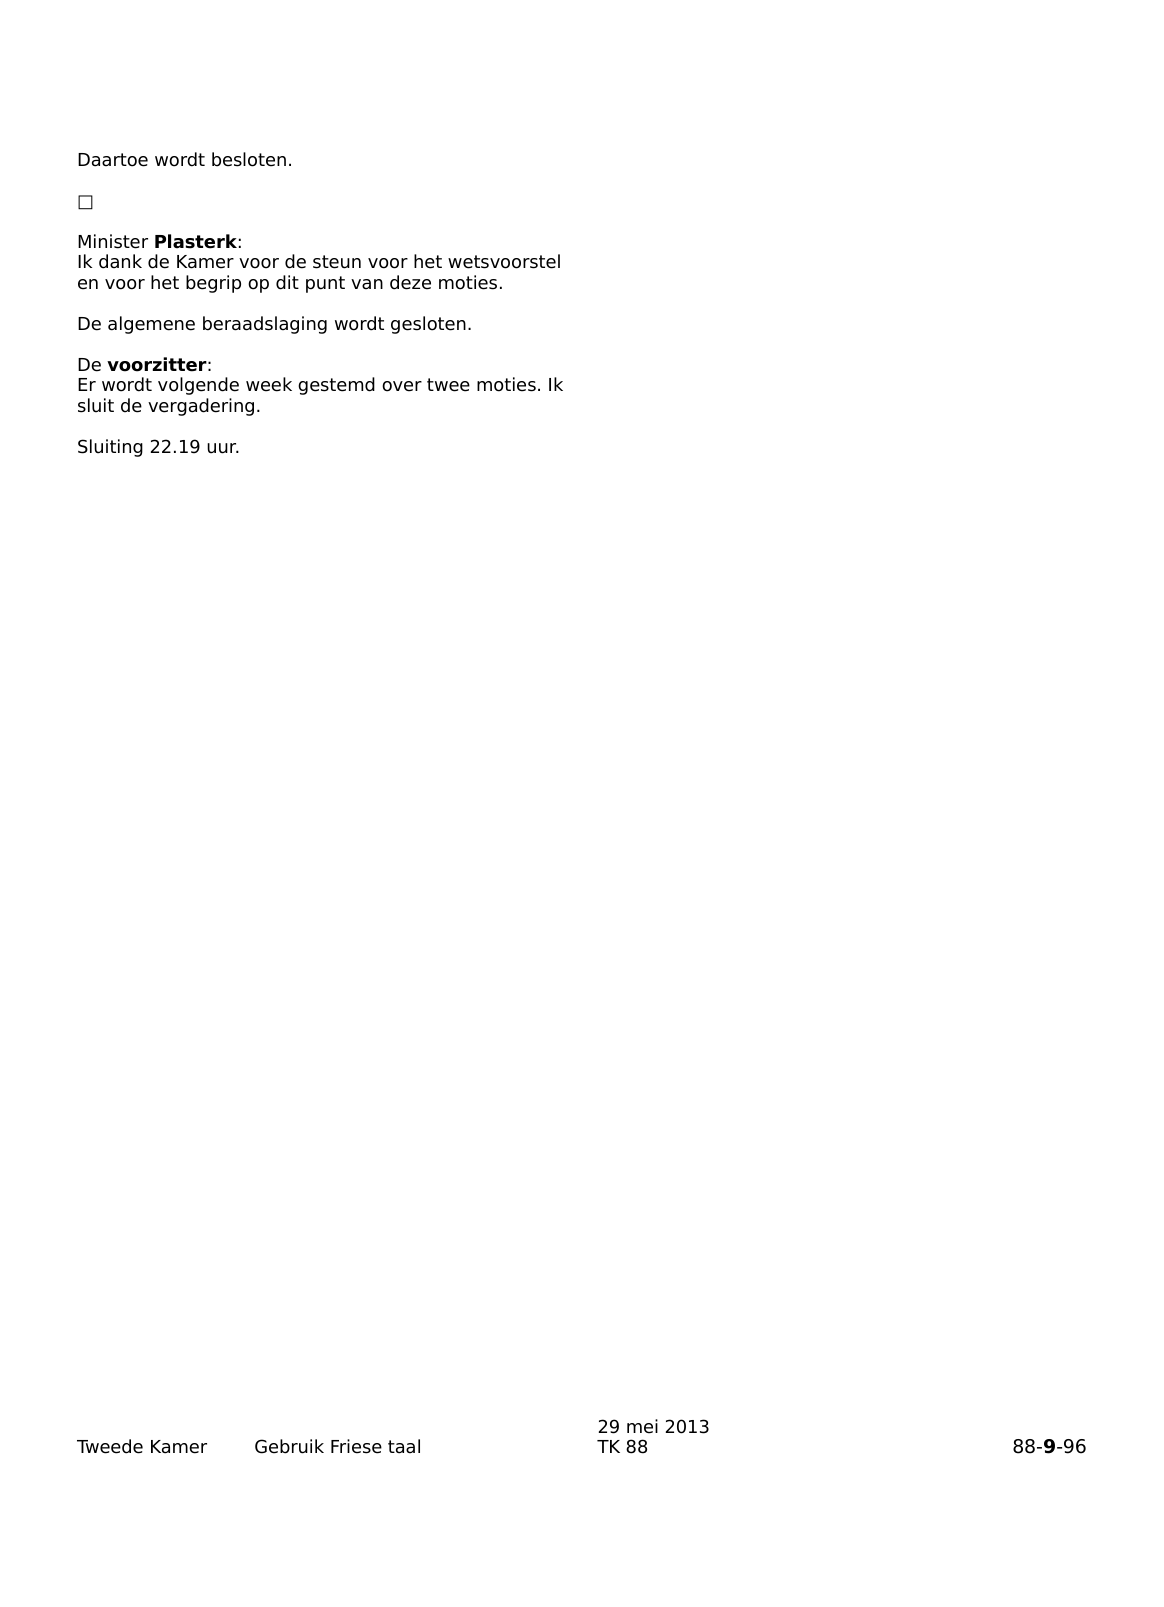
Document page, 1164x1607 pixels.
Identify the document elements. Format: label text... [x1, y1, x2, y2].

text □ [77, 191, 567, 212]
text Daartoe wordt besloten. [77, 150, 567, 171]
text Sluiting 22.19 uur. [77, 437, 567, 457]
text Ik dank de Kamer voor de steun voor het wetsvoorstel en voor het begrip op dit punt van deze moties. [77, 252, 567, 294]
text De voorzitter: [77, 354, 567, 375]
text De algemene beraadslaging wordt gesloten. [77, 314, 567, 334]
text Minister Plasterk: [77, 232, 567, 252]
text Er wordt volgende week gestemd over twee moties. Ik sluit de vergadering. [77, 375, 567, 417]
